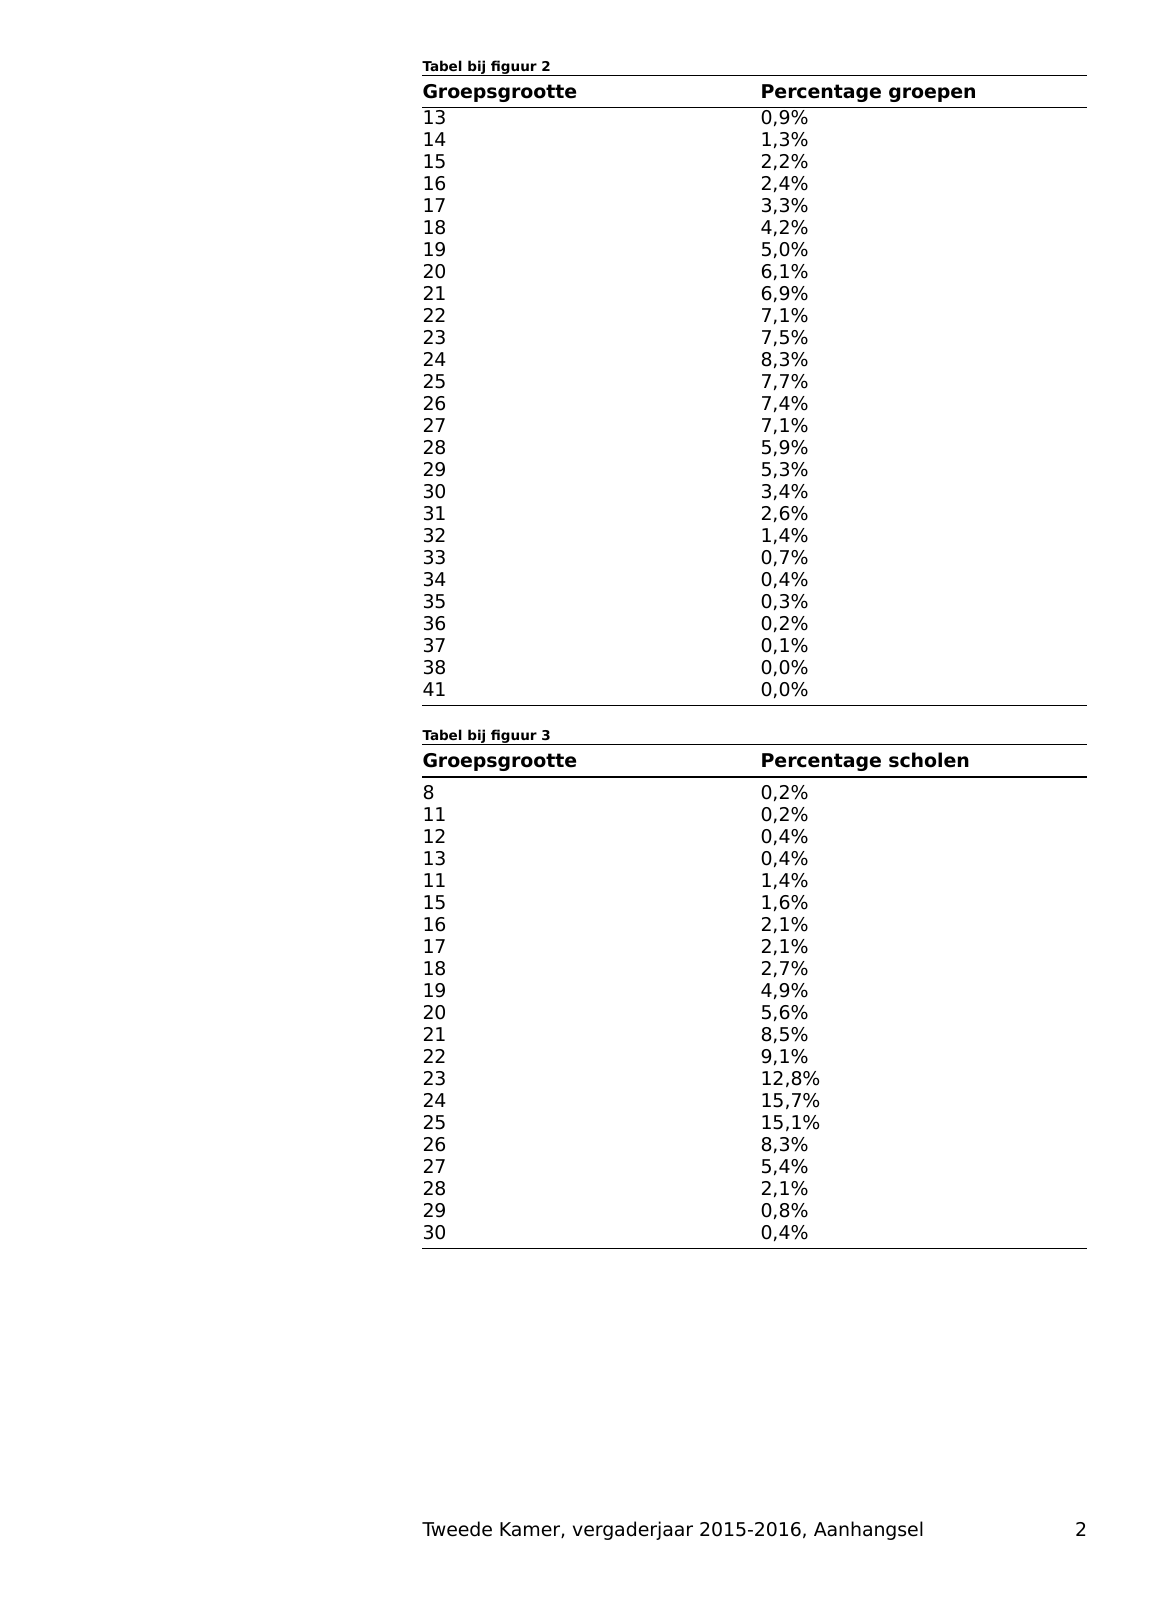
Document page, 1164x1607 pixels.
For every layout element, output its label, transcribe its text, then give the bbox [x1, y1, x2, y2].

table_cell 0,2% [754, 613, 1087, 635]
table_cell 22 [422, 1046, 754, 1068]
table_cell 0,4% [754, 848, 1087, 870]
table_cell 18 [422, 217, 754, 239]
table_cell Percentage groepen [754, 76, 1087, 107]
table_cell 3,4% [754, 481, 1087, 503]
table_cell 2,1% [754, 936, 1087, 958]
table_cell 36 [422, 613, 754, 635]
table_cell 17 [422, 195, 754, 217]
table_cell 16 [422, 914, 754, 936]
table_cell 0,7% [754, 547, 1087, 569]
table_cell 0,9% [754, 108, 1087, 129]
table_cell 32 [422, 525, 754, 547]
table_cell 16 [422, 173, 754, 195]
table_cell 0,4% [754, 826, 1087, 848]
table_cell 20 [422, 261, 754, 283]
table_cell 2,4% [754, 173, 1087, 195]
table_cell 7,4% [754, 393, 1087, 415]
table_cell 8 [422, 778, 754, 804]
table_cell 7,5% [754, 327, 1087, 349]
table_cell 8,3% [754, 1134, 1087, 1156]
table_cell 26 [422, 393, 754, 415]
table_cell 30 [422, 1222, 754, 1248]
table_cell 2,1% [754, 1178, 1087, 1200]
table_cell 1,4% [754, 870, 1087, 892]
table_cell 19 [422, 239, 754, 261]
table_header Tabel bij figuur 3 [422, 728, 1087, 744]
table_cell 5,6% [754, 1002, 1087, 1024]
table_cell 23 [422, 1068, 754, 1090]
table_cell 11 [422, 804, 754, 826]
table_cell 13 [422, 108, 754, 129]
table_cell 0,8% [754, 1200, 1087, 1222]
table_cell 13 [422, 848, 754, 870]
table_cell 29 [422, 1200, 754, 1222]
table_cell 7,7% [754, 371, 1087, 393]
table_cell Groepsgrootte [422, 745, 754, 776]
table_cell 3,3% [754, 195, 1087, 217]
table_cell 41 [422, 679, 754, 705]
table_cell 24 [422, 349, 754, 371]
table_cell 8,3% [754, 349, 1087, 371]
table_cell 19 [422, 980, 754, 1002]
table_cell 15 [422, 892, 754, 914]
table_cell 0,2% [754, 778, 1087, 804]
table_cell 12 [422, 826, 754, 848]
table_cell 23 [422, 327, 754, 349]
table_cell 15,1% [754, 1112, 1087, 1134]
table_cell 38 [422, 657, 754, 679]
table_cell 2,7% [754, 958, 1087, 980]
table_cell 35 [422, 591, 754, 613]
table_cell 21 [422, 1024, 754, 1046]
table_cell 34 [422, 569, 754, 591]
table_cell 20 [422, 1002, 754, 1024]
table_cell 31 [422, 503, 754, 525]
table_cell 25 [422, 371, 754, 393]
table_cell 5,9% [754, 437, 1087, 459]
table_cell 7,1% [754, 415, 1087, 437]
table_cell 7,1% [754, 305, 1087, 327]
table_cell 8,5% [754, 1024, 1087, 1046]
table_cell 4,9% [754, 980, 1087, 1002]
table_cell 5,3% [754, 459, 1087, 481]
table_cell 29 [422, 459, 754, 481]
table_cell 11 [422, 870, 754, 892]
table_cell 26 [422, 1134, 754, 1156]
table_cell 21 [422, 283, 754, 305]
table_cell 18 [422, 958, 754, 980]
table_cell 0,0% [754, 657, 1087, 679]
table_cell 2,2% [754, 151, 1087, 173]
table_cell 24 [422, 1090, 754, 1112]
table_cell 9,1% [754, 1046, 1087, 1068]
table_cell 0,4% [754, 1222, 1087, 1248]
table_cell 27 [422, 1156, 754, 1178]
table_cell 27 [422, 415, 754, 437]
table_cell 22 [422, 305, 754, 327]
table_cell 0,0% [754, 679, 1087, 705]
table_cell 0,4% [754, 569, 1087, 591]
table_cell 2,1% [754, 914, 1087, 936]
table_cell 2,6% [754, 503, 1087, 525]
table_cell 25 [422, 1112, 754, 1134]
table_cell 28 [422, 1178, 754, 1200]
table_header Tabel bij figuur 2 [422, 59, 1087, 75]
table_cell 6,1% [754, 261, 1087, 283]
table_cell Groepsgrootte [422, 76, 754, 107]
table_cell 15 [422, 151, 754, 173]
table_cell 37 [422, 635, 754, 657]
table_cell 17 [422, 936, 754, 958]
table_cell 1,4% [754, 525, 1087, 547]
table_cell 33 [422, 547, 754, 569]
table_cell 5,0% [754, 239, 1087, 261]
table_cell 28 [422, 437, 754, 459]
table_cell 5,4% [754, 1156, 1087, 1178]
table_cell 0,1% [754, 635, 1087, 657]
table_cell 1,6% [754, 892, 1087, 914]
table_cell 12,8% [754, 1068, 1087, 1090]
table_cell 1,3% [754, 129, 1087, 151]
table_cell 4,2% [754, 217, 1087, 239]
table_cell Percentage scholen [754, 745, 1087, 776]
table_cell 14 [422, 129, 754, 151]
table_cell 15,7% [754, 1090, 1087, 1112]
table_cell 30 [422, 481, 754, 503]
table_cell 6,9% [754, 283, 1087, 305]
table_cell 0,2% [754, 804, 1087, 826]
table_cell 0,3% [754, 591, 1087, 613]
